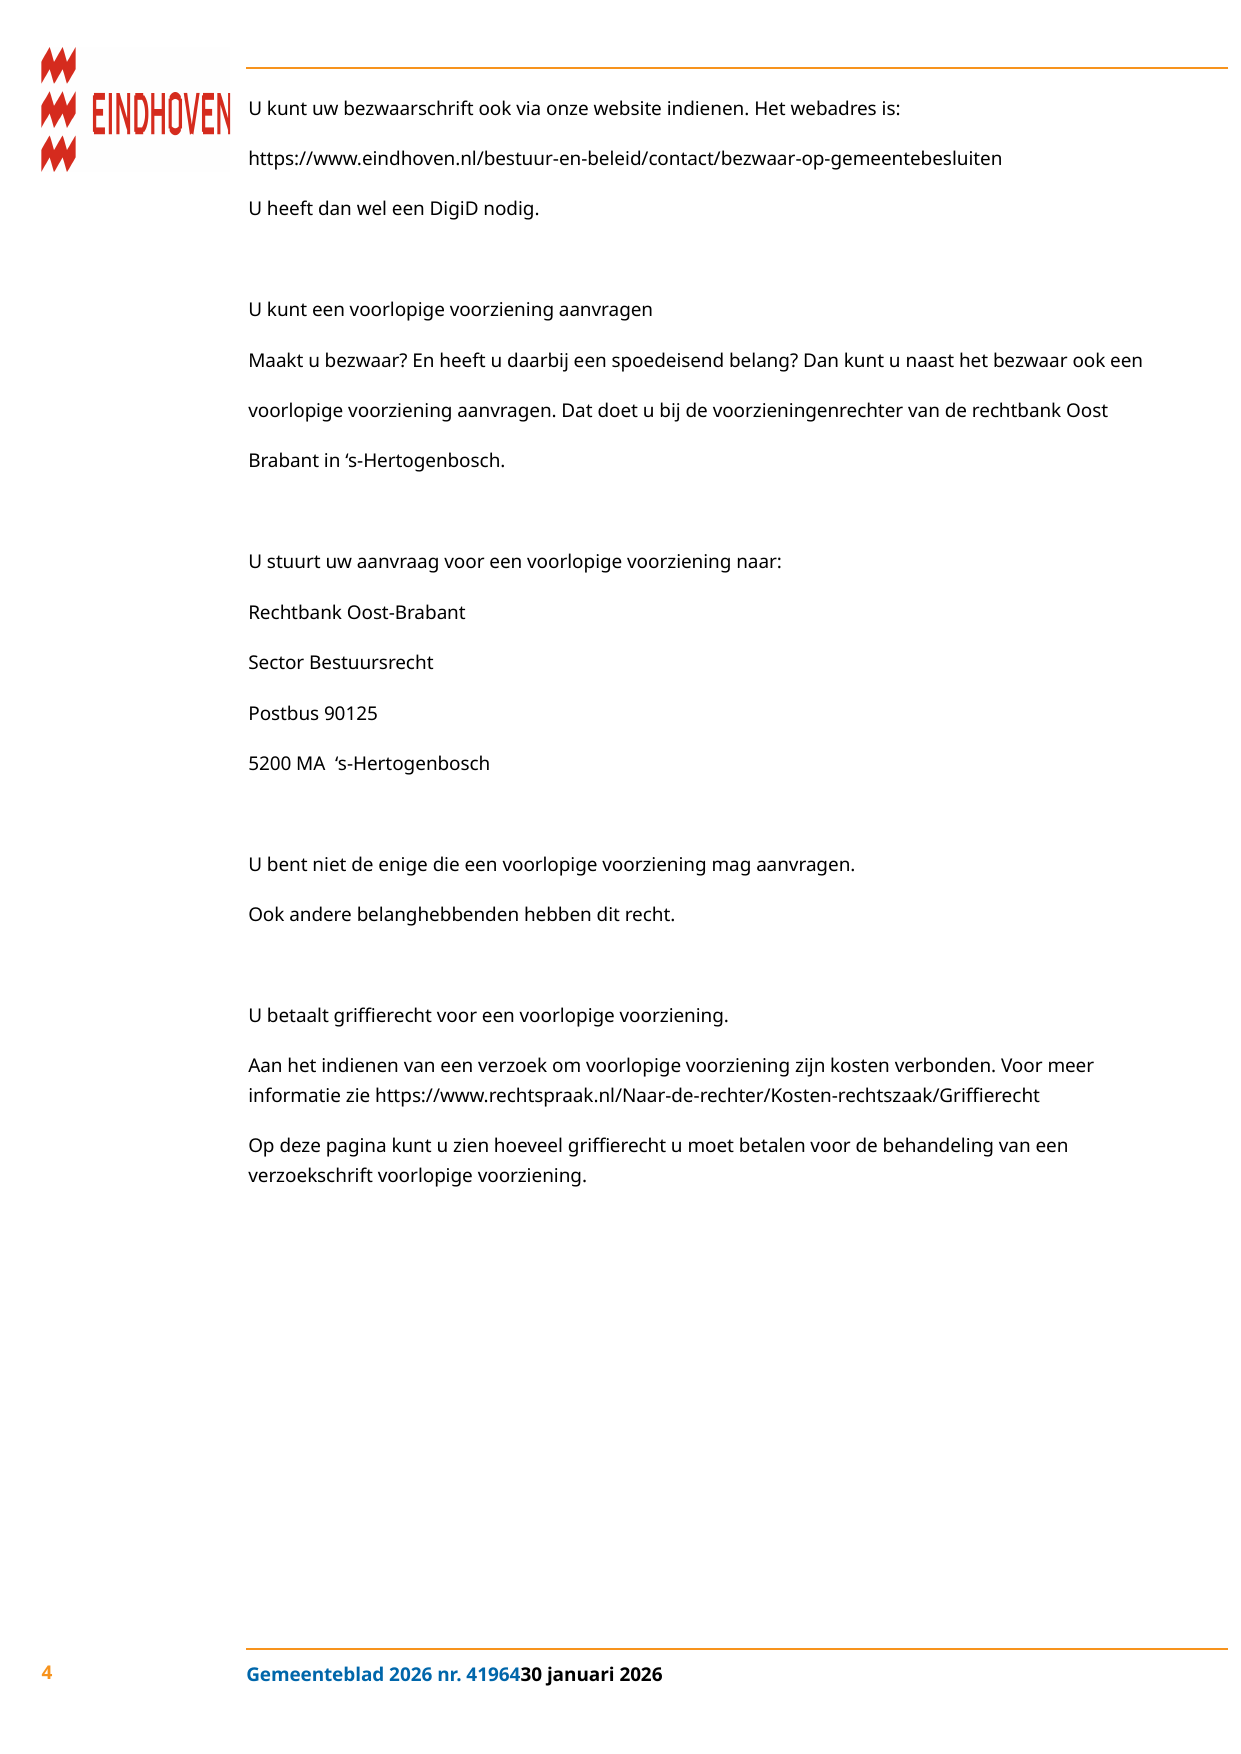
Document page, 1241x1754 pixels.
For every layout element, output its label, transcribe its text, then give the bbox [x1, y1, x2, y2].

text voorlopige voorziening aanvragen. Dat doet u bij de voorzieningenrechter van de rechtbank Oost [248, 397, 1152, 423]
text Sector Bestuursrecht [248, 649, 1152, 675]
text 5200 MA ‘s-Hertogenbosch [248, 750, 1152, 776]
text U kunt een voorlopige voorziening aanvragen [248, 296, 1152, 322]
text Aan het indienen van een verzoek om voorlopige voorziening zijn kosten verbonden. Voor meer informatie zie https://www.rechtspraak.nl/Naar-de-rechter/Kosten-rechtszaak/Griffierecht [248, 1053, 1152, 1108]
text Brabant in ‘s-Hertogenbosch. [248, 448, 1152, 473]
text Maakt u bezwaar? En heeft u daarbij een spoedeisend belang? Dan kunt u naast het bezwaar ook een [248, 347, 1152, 373]
text U bent niet de enige die een voorlopige voorziening mag aanvragen. [248, 851, 1152, 877]
text Op deze pagina kunt u zien hoeveel griffierecht u moet betalen voor de behandeling van een verzoekschrift voorlopige voorziening. [248, 1133, 1152, 1188]
text U stuurt uw aanvraag voor een voorlopige voorziening naar: [248, 548, 1152, 574]
text U heeft dan wel een DigiD nodig. [248, 196, 1152, 221]
text Ook andere belanghebbenden hebben dit recht. [248, 901, 1152, 927]
text https://www.eindhoven.nl/bestuur-en-beleid/contact/bezwaar-op-gemeentebesluiten [248, 145, 1152, 171]
text Rechtbank Oost-Brabant [248, 599, 1152, 625]
text U betaalt griffierecht voor een voorlopige voorziening. [248, 1002, 1152, 1028]
picture [41, 47, 231, 172]
text Postbus 90125 [248, 700, 1152, 726]
text U kunt uw bezwaarschrift ook via onze website indienen. Het webadres is: [248, 95, 1152, 121]
